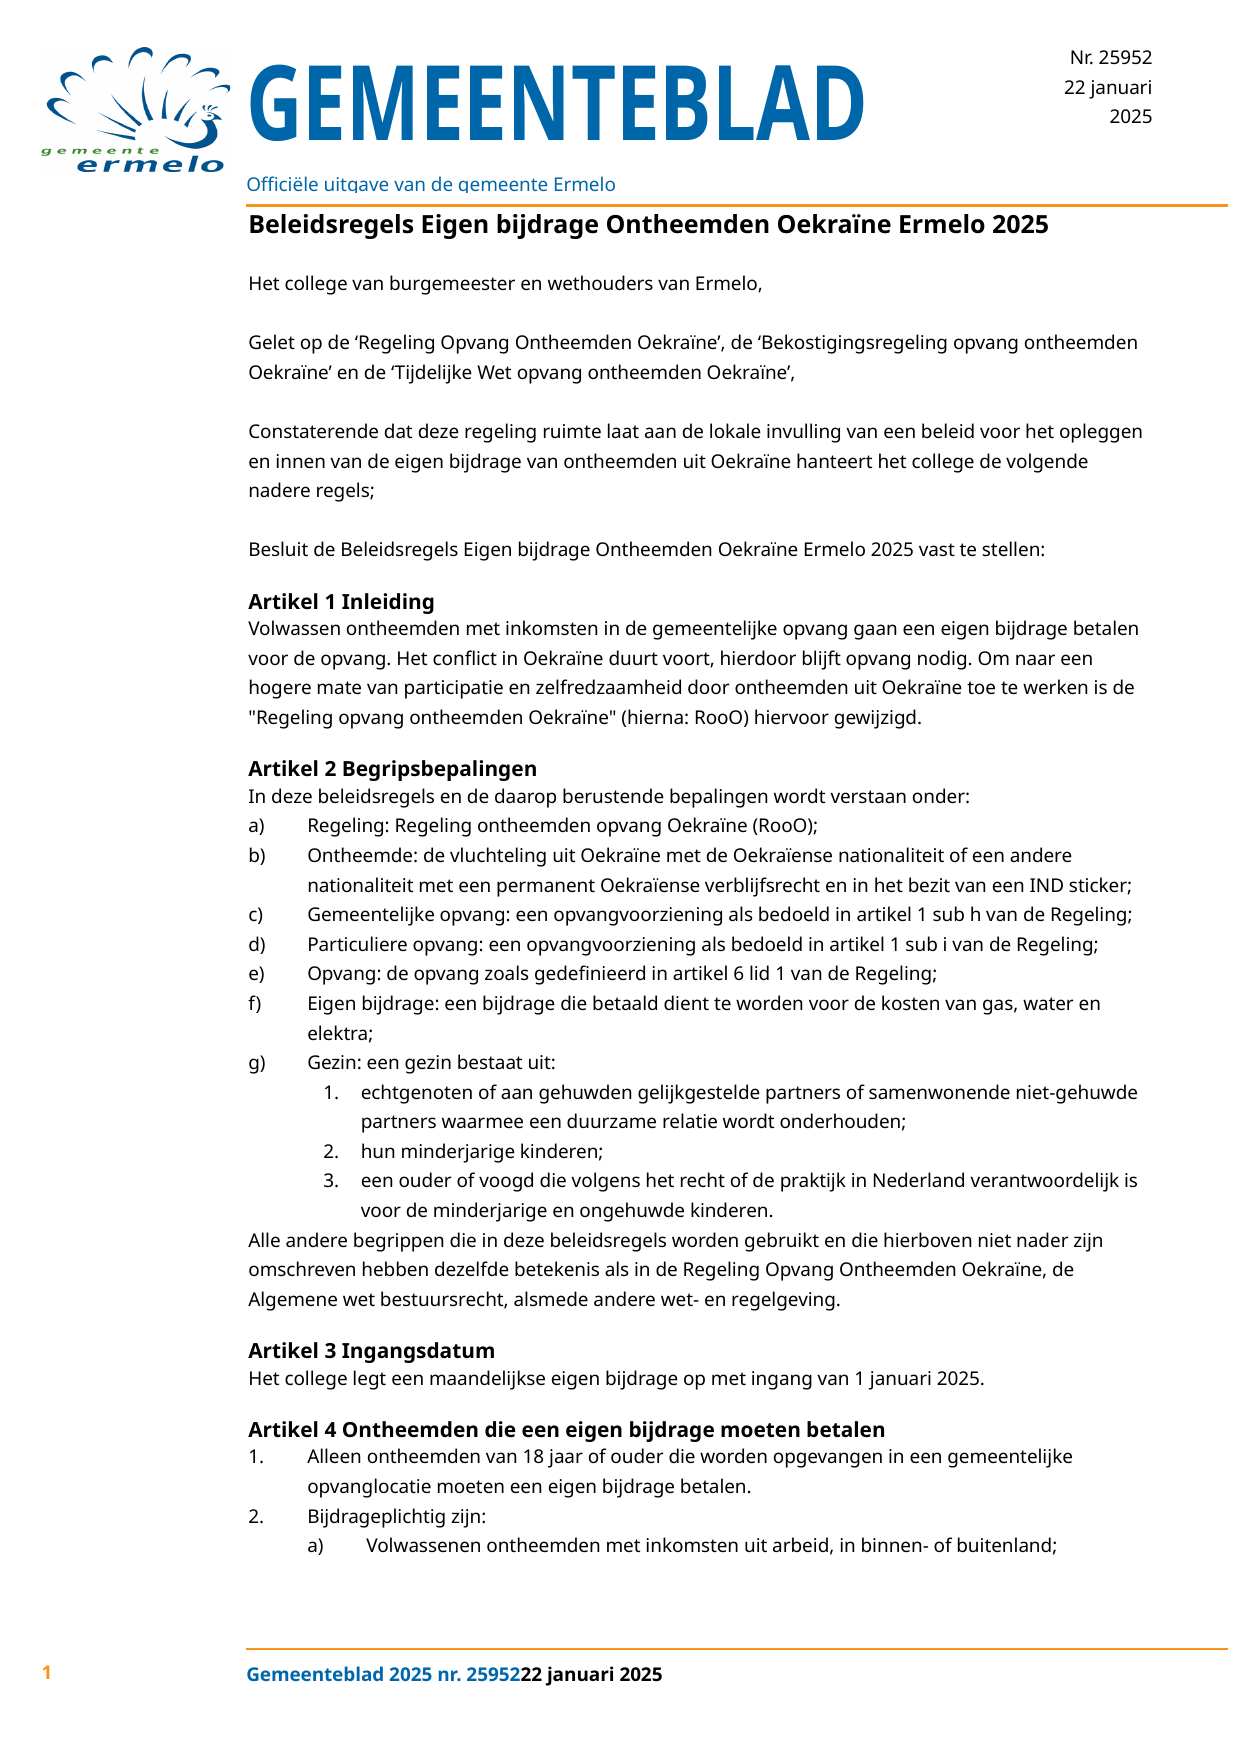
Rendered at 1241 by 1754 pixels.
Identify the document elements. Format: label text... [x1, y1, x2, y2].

list Eigen bijdrage: een bijdrage die betaald dient te worden voor de kosten van gas, water en elektra; [248, 990, 1152, 1045]
text Het college legt een maandelijkse eigen bijdrage op met ingang van 1 januari 2025. [248, 1365, 1152, 1391]
list Gemeentelijke opvang: een opvangvoorziening als bedoeld in artikel 1 sub h van de Regeling; [248, 901, 1152, 927]
text In deze beleidsregels en de daarop berustende bepalingen wordt verstaan onder: [248, 783, 1152, 809]
list Regeling: Regeling ontheemden opvang Oekraïne (RooO); [248, 813, 1152, 838]
text Artikel 1 Inleiding [248, 587, 1152, 615]
text Artikel 4 Ontheemden die een eigen bijdrage moeten betalen [248, 1415, 1152, 1444]
text Volwassen ontheemden met inkomsten in de gemeentelijke opvang gaan een eigen bijdrage betalen voor de opvang. Het conflict in Oekraïne duurt voort, hierdoor blijft opvang nodig. Om naar een hogere mate van participatie en zelfredzaamheid door ontheemden uit Oekraïne toe te werken is de "Regeling opvang ontheemden Oekraïne" (hierna: RooO) hiervoor gewijzigd. [248, 615, 1152, 730]
text Artikel 2 Begripsbepalingen [248, 754, 1152, 783]
list een ouder of voogd die volgens het recht of de praktijk in Nederland verantwoordelijk is voor de minderjarige en ongehuwde kinderen. [323, 1168, 1152, 1223]
text Artikel 3 Ingangsdatum [248, 1336, 1152, 1365]
list Ontheemde: de vluchteling uit Oekraïne met de Oekraïense nationaliteit of een andere nationaliteit met een permanent Oekraïense verblijfsrecht en in het bezit van een IND sticker; [248, 842, 1152, 897]
list hun minderjarige kinderen; [323, 1138, 1152, 1164]
picture [41, 47, 231, 172]
list Opvang: de opvang zoals gedefinieerd in artikel 6 lid 1 van de Regeling; [248, 961, 1152, 986]
list echtgenoten of aan gehuwden gelijkgestelde partners of samenwonende niet-gehuwde partners waarmee een duurzame relatie wordt onderhouden; [323, 1079, 1152, 1134]
text Gelet op de ‘Regeling Opvang Ontheemden Oekraïne’, de ‘Bekostigingsregeling opvang ontheemden Oekraïne’ en de ‘Tijdelijke Wet opvang ontheemden Oekraïne’, [248, 329, 1152, 385]
text Het college van burgemeester en wethouders van Ermelo, [248, 270, 1152, 296]
list Gezin: een gezin bestaat uit: [248, 1049, 1152, 1075]
text Alle andere begrippen die in deze beleidsregels worden gebruikt en die hierboven niet nader zijn omschreven hebben dezelfde betekenis als in de Regeling Opvang Ontheemden Oekraïne, de Algemene wet bestuursrecht, alsmede andere wet- en regelgeving. [248, 1227, 1152, 1312]
text Besluit de Beleidsregels Eigen bijdrage Ontheemden Oekraïne Ermelo 2025 vast te stellen: [248, 537, 1152, 562]
list Bijdrageplichtig zijn: [248, 1503, 1152, 1528]
text Constaterende dat deze regeling ruimte laat aan de lokale invulling van een beleid voor het opleggen en innen van de eigen bijdrage van ontheemden uit Oekraïne hanteert het college de volgende nadere regels; [248, 418, 1152, 503]
list Particuliere opvang: een opvangvoorziening als bedoeld in artikel 1 sub i van de Regeling; [248, 931, 1152, 957]
text Beleidsregels Eigen bijdrage Ontheemden Oekraïne Ermelo 2025 [248, 207, 1152, 241]
list Volwassenen ontheemden met inkomsten uit arbeid, in binnen- of buitenland; [307, 1532, 1152, 1558]
list Alleen ontheemden van 18 jaar of ouder die worden opgevangen in een gemeentelijke opvanglocatie moeten een eigen bijdrage betalen. [248, 1444, 1152, 1499]
